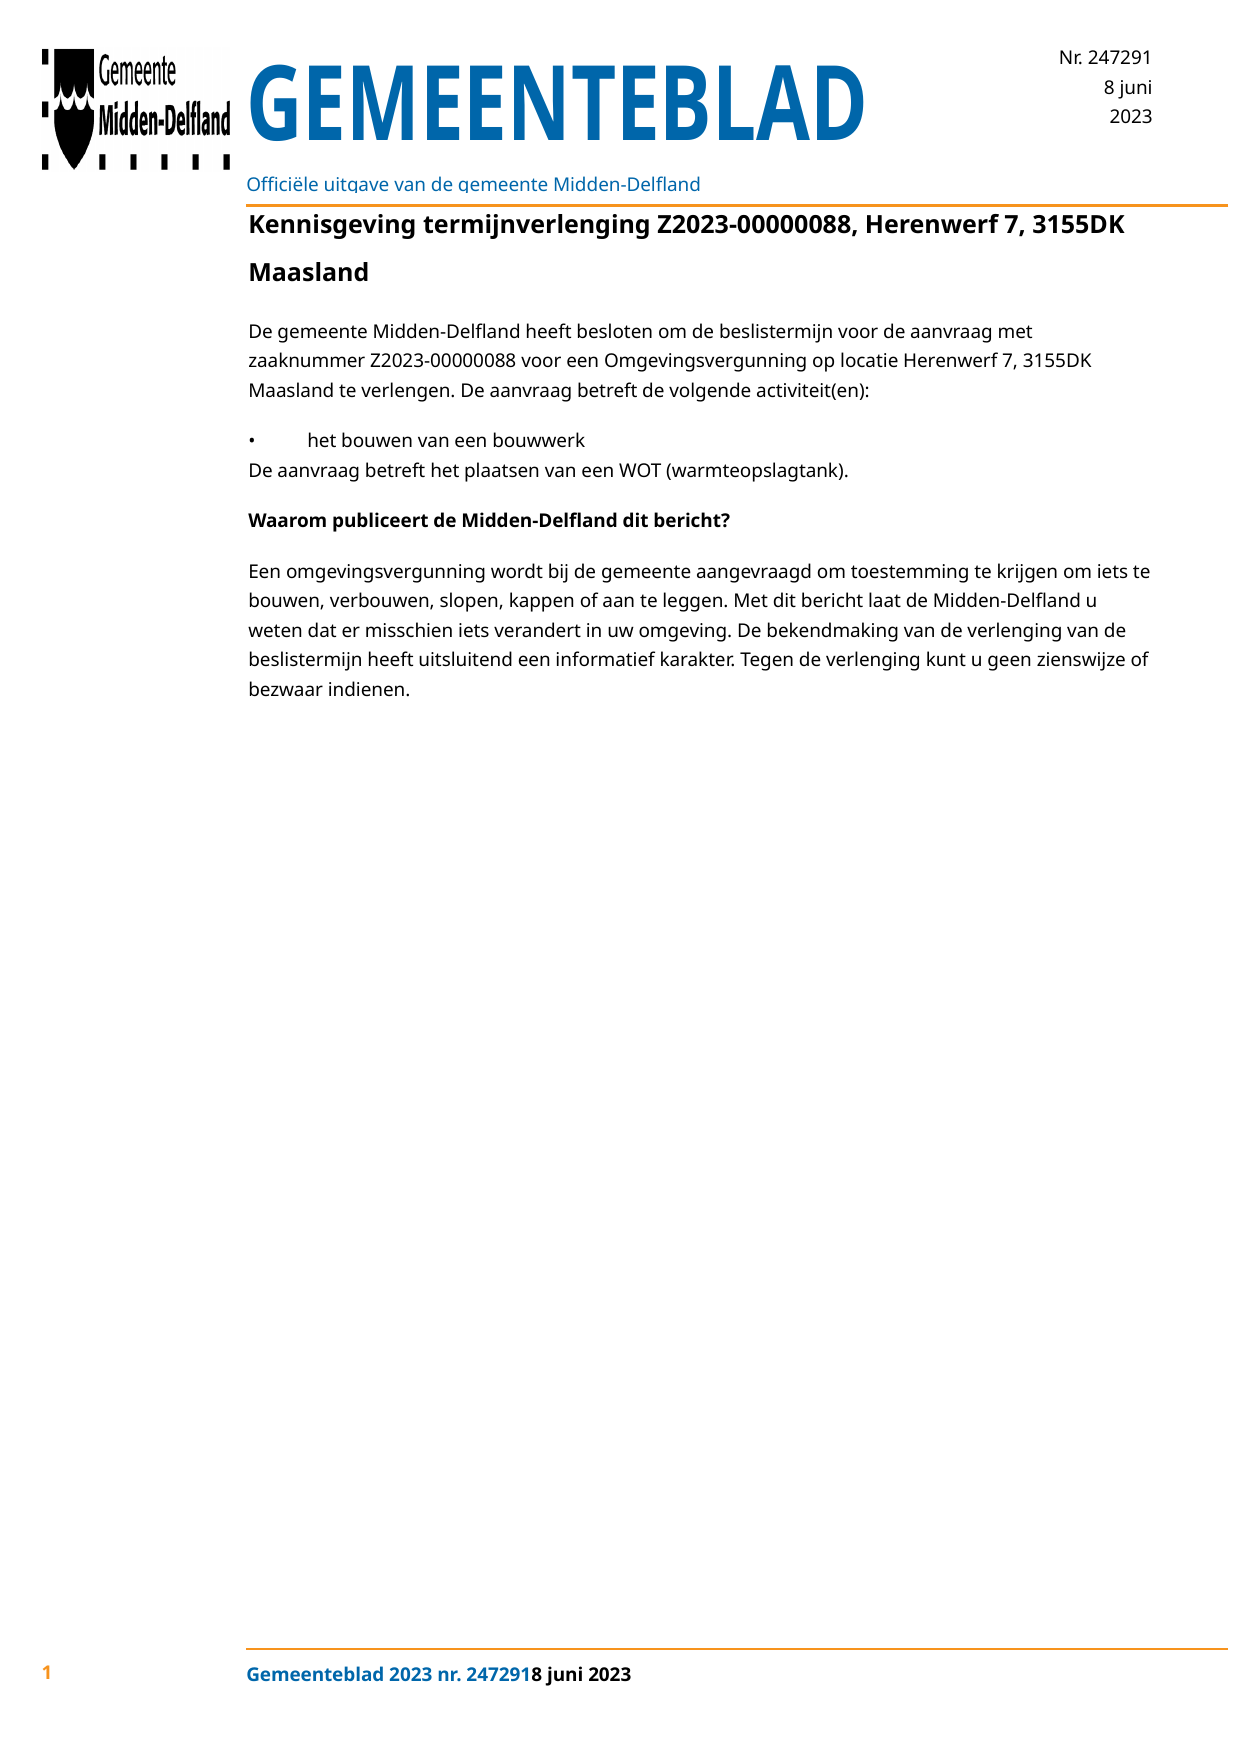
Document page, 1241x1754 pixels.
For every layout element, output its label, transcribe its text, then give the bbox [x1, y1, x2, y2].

text Waarom publiceert de Midden-Delfland dit bericht? [248, 507, 1152, 533]
picture [41, 47, 231, 172]
text Kennisgeving termijnverlenging Z2023-00000088, Herenwerf 7, 3155DK Maasland [248, 207, 1152, 288]
text Een omgevingsvergunning wordt bij de gemeente aangevraagd om toestemming te krijgen om iets te bouwen, verbouwen, slopen, kappen of aan te leggen. Met dit bericht laat de Midden-Delfland u weten dat er misschien iets verandert in uw omgeving. De bekendmaking van de verlenging van de beslistermijn heeft uitsluitend een informatief karakter. Tegen de verlenging kunt u geen zienswijze of bezwaar indienen. [248, 558, 1152, 702]
text De gemeente Midden-Delfland heeft besloten om de beslistermijn voor de aanvraag met zaaknummer Z2023-00000088 voor een Omgevingsvergunning op locatie Herenwerf 7, 3155DK Maasland te verlengen. De aanvraag betreft de volgende activiteit(en): [248, 318, 1152, 403]
text De aanvraag betreft het plaatsen van een WOT (warmteopslagtank). [248, 457, 1152, 483]
list het bouwen van een bouwwerk [248, 427, 1152, 453]
